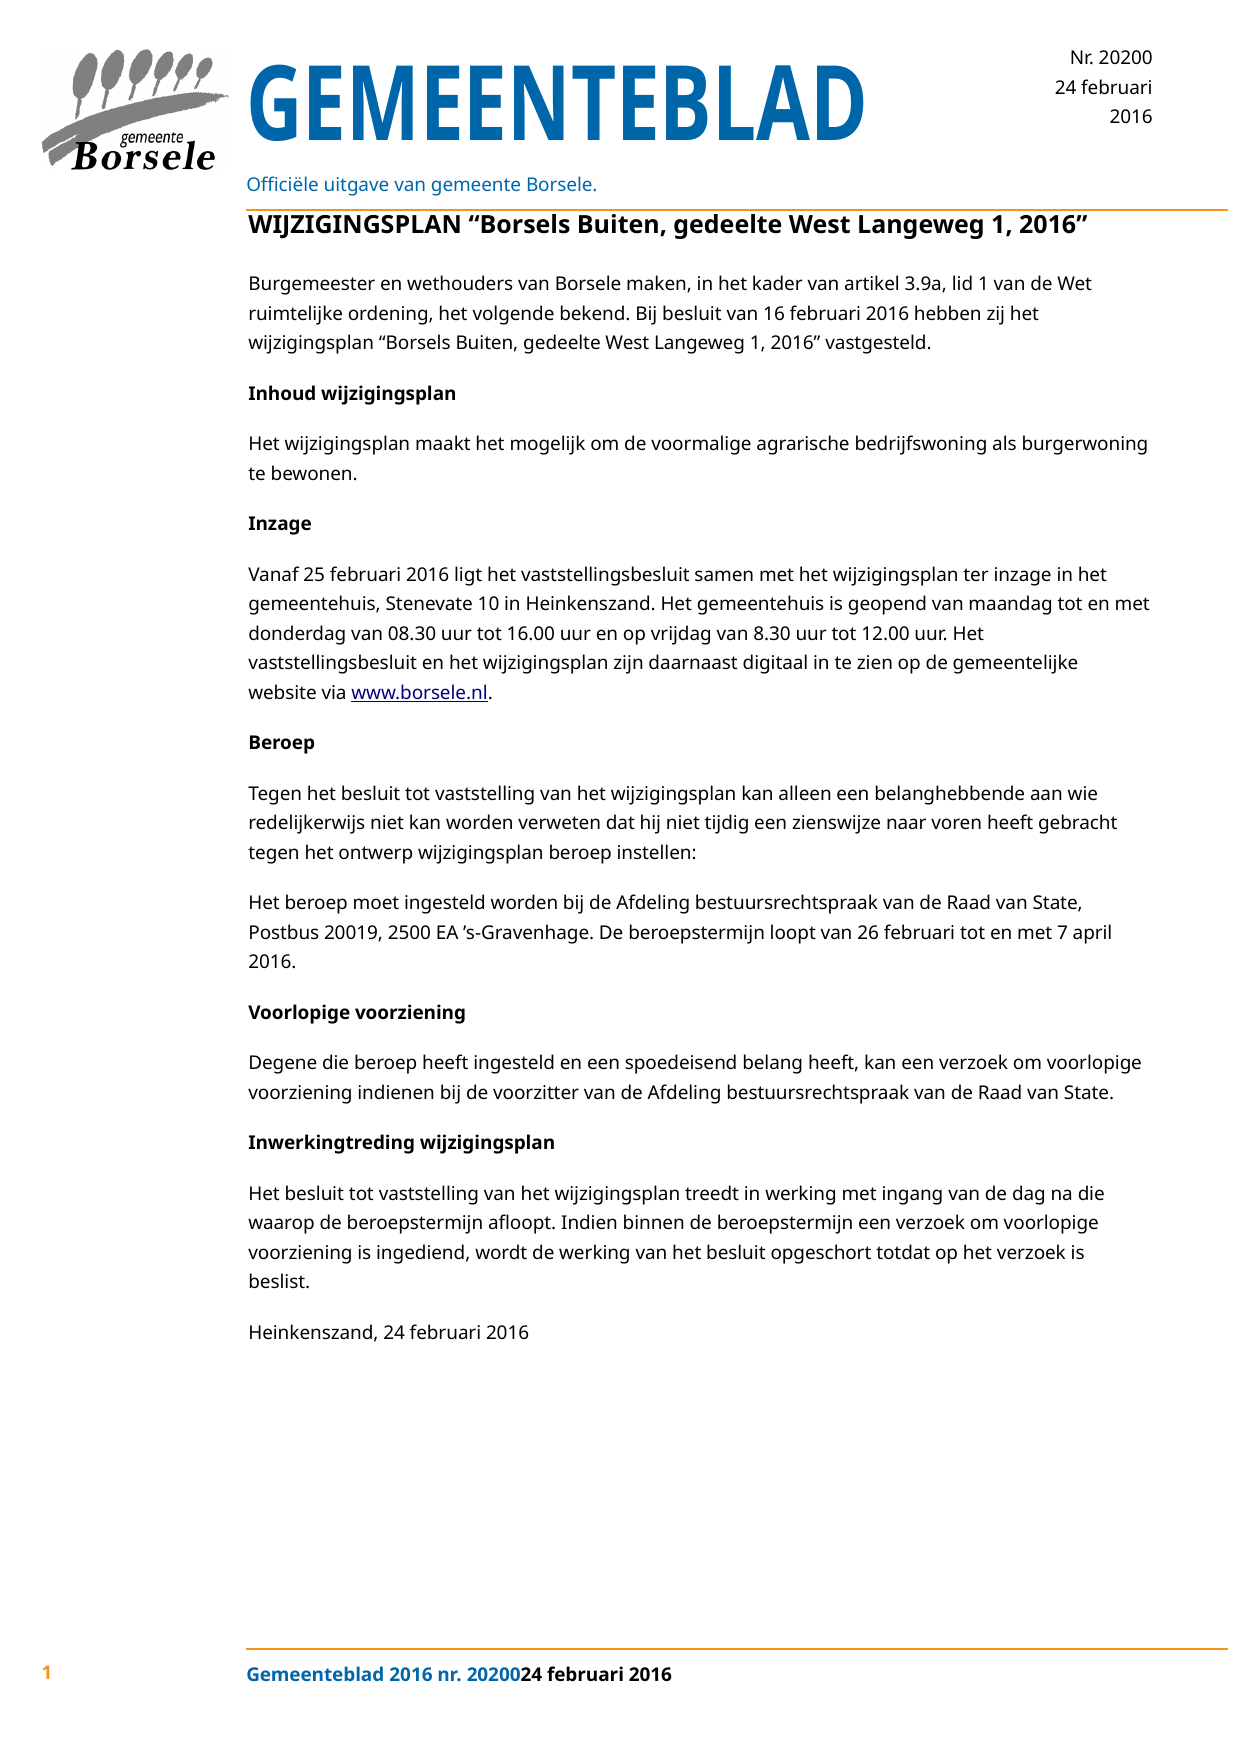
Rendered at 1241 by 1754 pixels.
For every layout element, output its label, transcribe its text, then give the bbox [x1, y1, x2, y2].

text WIJZIGINGSPLAN “Borsels Buiten, gedeelte West Langeweg 1, 2016” [248, 211, 1152, 241]
text Degene die beroep heeft ingesteld en een spoedeisend belang heeft, kan een verzoek om voorlopige voorziening indienen bij de voorzitter van de Afdeling bestuursrechtspraak van de Raad van State. [248, 1049, 1152, 1105]
text Beroep [248, 729, 1152, 755]
picture [41, 47, 231, 172]
text Inwerkingtreding wijzigingsplan [248, 1129, 1152, 1155]
text Inzage [248, 510, 1152, 536]
text Het beroep moet ingesteld worden bij de Afdeling bestuursrechtspraak van de Raad van State, Postbus 20019, 2500 EA ’s-Gravenhage. De beroepstermijn loopt van 26 februari tot en met 7 april 2016. [248, 889, 1152, 974]
text Het besluit tot vaststelling van het wijzigingsplan treedt in werking met ingang van de dag na die waarop de beroepstermijn afloopt. Indien binnen de beroepstermijn een verzoek om voorlopige voorziening is ingediend, wordt de werking van het besluit opgeschort totdat op het verzoek is beslist. [248, 1180, 1152, 1294]
text Burgemeester en wethouders van Borsele maken, in het kader van artikel 3.9a, lid 1 van de Wet ruimtelijke ordening, het volgende bekend. Bij besluit van 16 februari 2016 hebben zij het wijzigingsplan “Borsels Buiten, gedeelte West Langeweg 1, 2016” vastgesteld. [248, 270, 1152, 355]
text Vanaf 25 februari 2016 ligt het vaststellingsbesluit samen met het wijzigingsplan ter inzage in het gemeentehuis, Stenevate 10 in Heinkenszand. Het gemeentehuis is geopend van maandag tot en met donderdag van 08.30 uur tot 16.00 uur en op vrijdag van 8.30 uur tot 12.00 uur. Het vaststellingsbesluit en het wijzigingsplan zijn daarnaast digitaal in te zien op de gemeentelijke website via www.borsele.nl. [248, 561, 1152, 705]
text Inhoud wijzigingsplan [248, 380, 1152, 406]
text Heinkenszand, 24 februari 2016 [248, 1319, 1152, 1345]
text Tegen het besluit tot vaststelling van het wijzigingsplan kan alleen een belanghebbende aan wie redelijkerwijs niet kan worden verweten dat hij niet tijdig een zienswijze naar voren heeft gebracht tegen het ontwerp wijzigingsplan beroep instellen: [248, 780, 1152, 865]
text Voorlopige voorziening [248, 999, 1152, 1025]
text Het wijzigingsplan maakt het mogelijk om de voormalige agrarische bedrijfswoning als burgerwoning te bewonen. [248, 430, 1152, 486]
